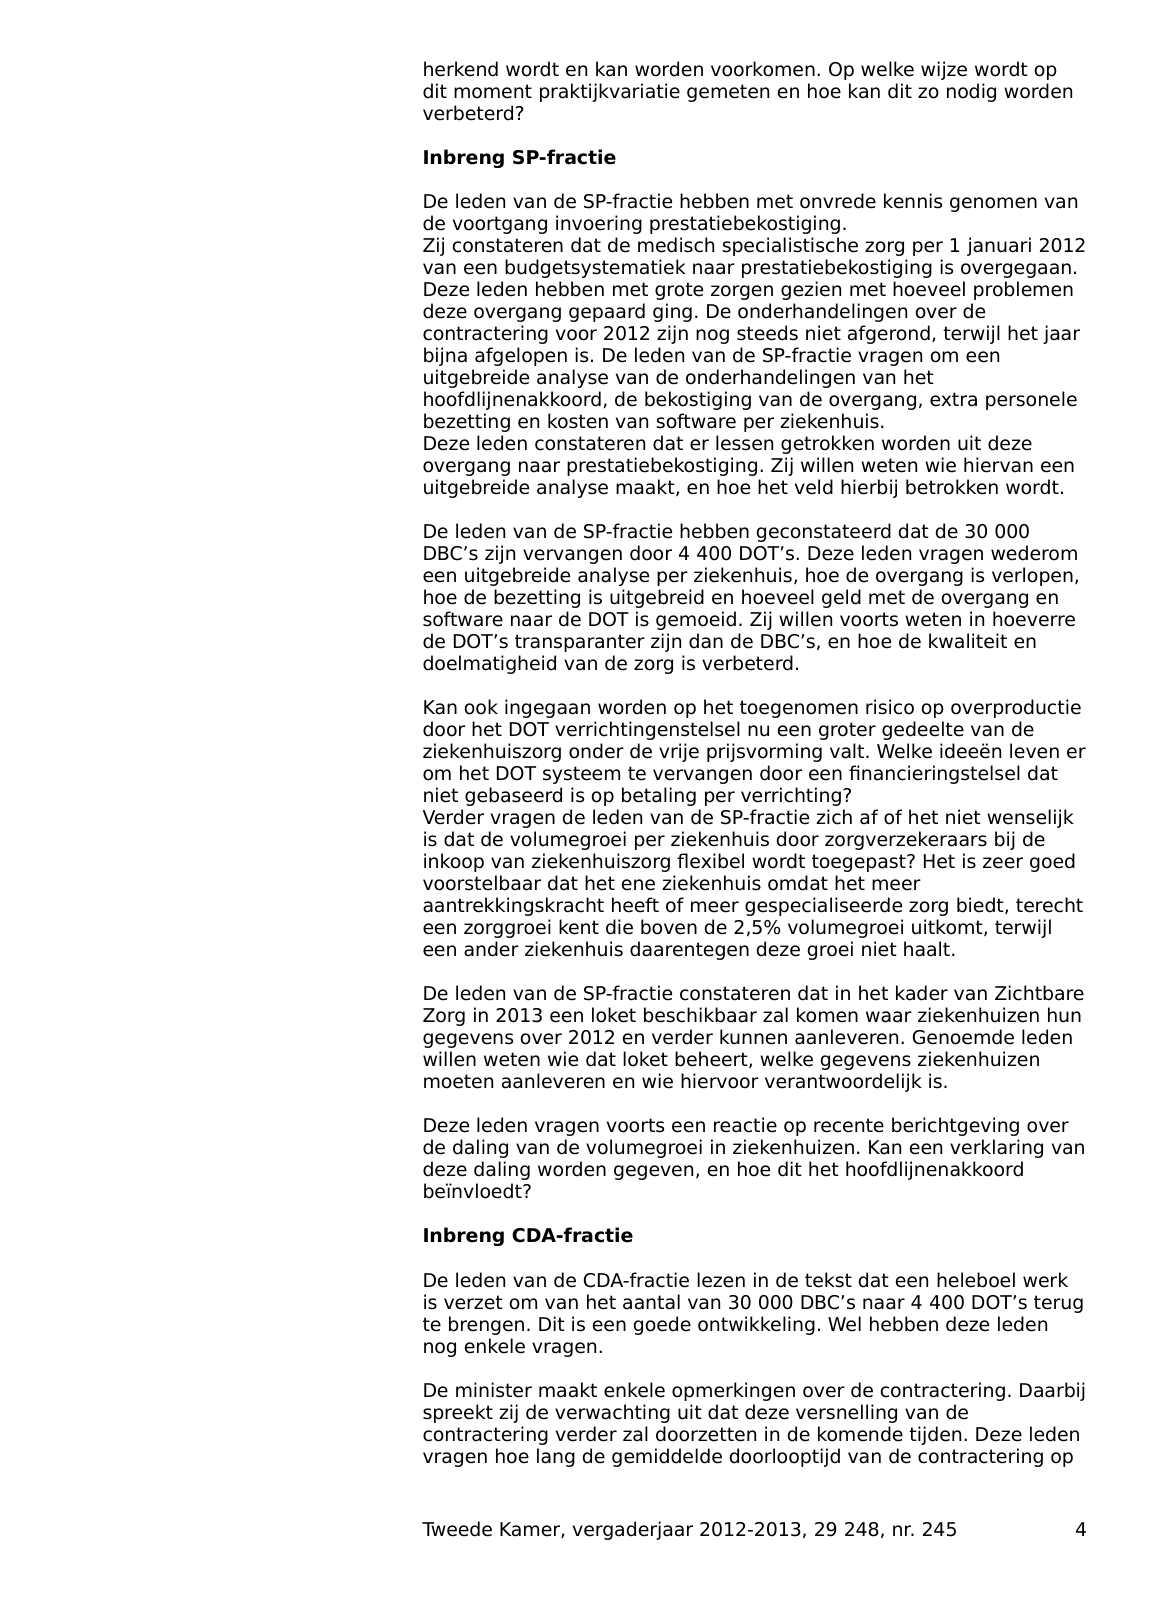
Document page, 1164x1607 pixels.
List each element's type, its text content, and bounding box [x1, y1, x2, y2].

text Zij constateren dat de medisch specialistische zorg per 1 januari 2012 van een budgetsystematiek naar prestatiebekostiging is overgegaan. Deze leden hebben met grote zorgen gezien met hoeveel problemen deze overgang gepaard ging. De onderhandelingen over de contractering voor 2012 zijn nog steeds niet afgerond, terwijl het jaar bijna afgelopen is. De leden van de SP-fractie vragen om een uitgebreide analyse van de onderhandelingen van het hoofdlijnenakkoord, de bekostiging van de overgang, extra personele bezetting en kosten van software per ziekenhuis. [422, 235, 1087, 433]
text De leden van de SP-fractie hebben met onvrede kennis genomen van de voortgang invoering prestatiebekostiging. [422, 191, 1087, 235]
text Verder vragen de leden van de SP-fractie zich af of het niet wenselijk is dat de volumegroei per ziekenhuis door zorgverzekeraars bij de inkoop van ziekenhuiszorg flexibel wordt toegepast? Het is zeer goed voorstelbaar dat het ene ziekenhuis omdat het meer aantrekkingskracht heeft of meer gespecialiseerde zorg biedt, terecht een zorggroei kent die boven de 2,5% volumegroei uitkomt, terwijl een ander ziekenhuis daarentegen deze groei niet haalt. [422, 807, 1087, 961]
subtitle Inbreng SP-fractie [422, 147, 1087, 169]
text Kan ook ingegaan worden op het toegenomen risico op overproductie door het DOT verrichtingenstelsel nu een groter gedeelte van de ziekenhuiszorg onder de vrije prijsvorming valt. Welke ideeën leven er om het DOT systeem te vervangen door een financieringstelsel dat niet gebaseerd is op betaling per verrichting? [422, 697, 1087, 807]
text De leden van de SP-fractie constateren dat in het kader van Zichtbare Zorg in 2013 een loket beschikbaar zal komen waar ziekenhuizen hun gegevens over 2012 en verder kunnen aanleveren. Genoemde leden willen weten wie dat loket beheert, welke gegevens ziekenhuizen moeten aanleveren en wie hiervoor verantwoordelijk is. [422, 983, 1087, 1093]
text herkend wordt en kan worden voorkomen. Op welke wijze wordt op dit moment praktijkvariatie gemeten en hoe kan dit zo nodig worden verbeterd? [422, 59, 1087, 125]
text De leden van de SP-fractie hebben geconstateerd dat de 30 000 DBC’s zijn vervangen door 4 400 DOT’s. Deze leden vragen wederom een uitgebreide analyse per ziekenhuis, hoe de overgang is verlopen, hoe de bezetting is uitgebreid en hoeveel geld met de overgang en software naar de DOT is gemoeid. Zij willen voorts weten in hoeverre de DOT’s transparanter zijn dan de DBC’s, en hoe de kwaliteit en doelmatigheid van de zorg is verbeterd. [422, 521, 1087, 675]
text De leden van de CDA-fractie lezen in de tekst dat een heleboel werk is verzet om van het aantal van 30 000 DBC’s naar 4 400 DOT’s terug te brengen. Dit is een goede ontwikkeling. Wel hebben deze leden nog enkele vragen. [422, 1269, 1087, 1357]
text Deze leden vragen voorts een reactie op recente berichtgeving over de daling van de volumegroei in ziekenhuizen. Kan een verklaring van deze daling worden gegeven, en hoe dit het hoofdlijnenakkoord beïnvloedt? [422, 1115, 1087, 1203]
text Deze leden constateren dat er lessen getrokken worden uit deze overgang naar prestatiebekostiging. Zij willen weten wie hiervan een uitgebreide analyse maakt, en hoe het veld hierbij betrokken wordt. [422, 433, 1087, 499]
text De minister maakt enkele opmerkingen over de contractering. Daarbij spreekt zij de verwachting uit dat deze versnelling van de contractering verder zal doorzetten in de komende tijden. Deze leden vragen hoe lang de gemiddelde doorlooptijd van de contractering op [422, 1380, 1087, 1468]
subtitle Inbreng CDA-fractie [422, 1225, 1087, 1247]
